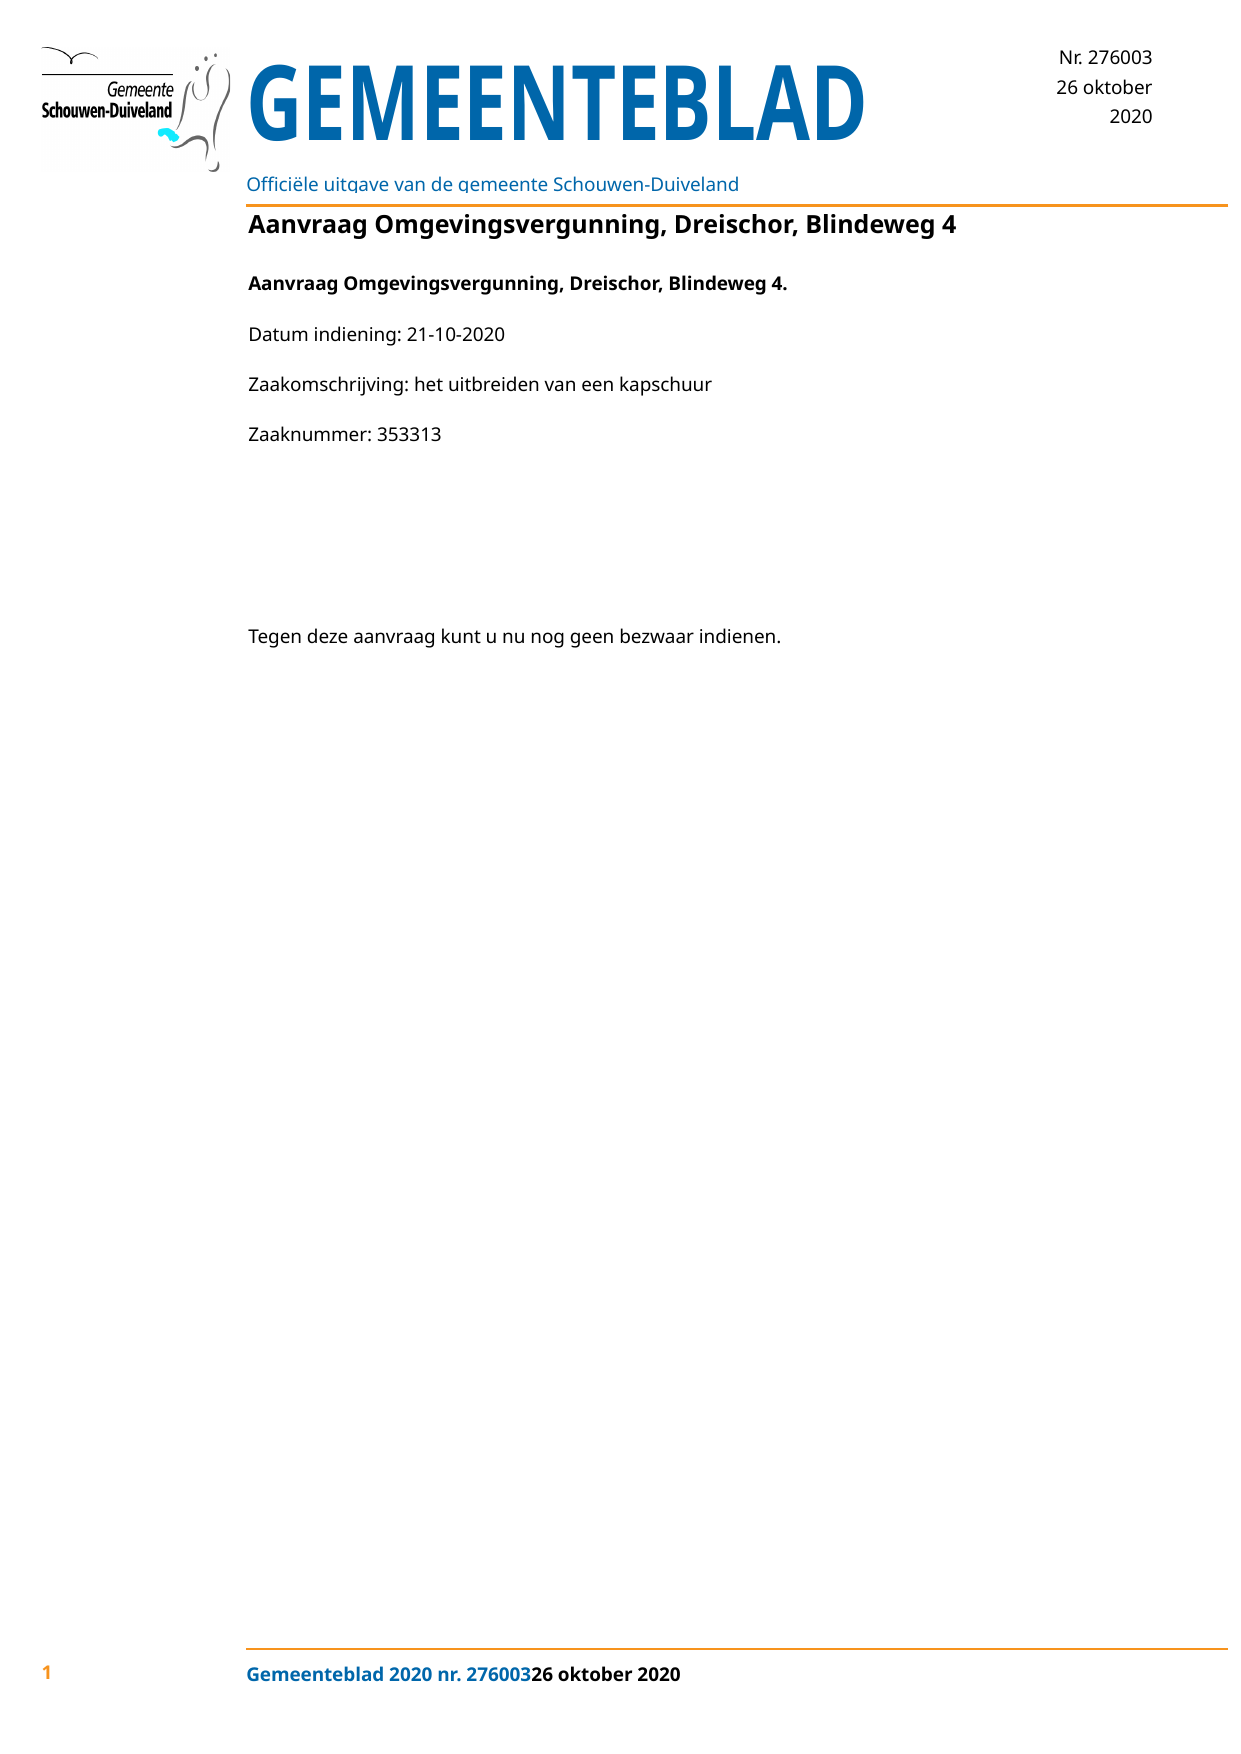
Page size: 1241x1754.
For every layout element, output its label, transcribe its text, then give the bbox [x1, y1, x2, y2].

text Datum indiening: 21-10-2020 [248, 321, 1152, 346]
text Aanvraag Omgevingsvergunning, Dreischor, Blindeweg 4 [248, 207, 1152, 241]
text Zaaknummer: 353313 [248, 422, 1152, 447]
text Zaakomschrijving: het uitbreiden van een kapschuur [248, 371, 1152, 397]
text Aanvraag Omgevingsvergunning, Dreischor, Blindeweg 4. [248, 270, 1152, 296]
picture [41, 47, 231, 172]
text Tegen deze aanvraag kunt u nu nog geen bezwaar indienen. [248, 623, 1152, 649]
